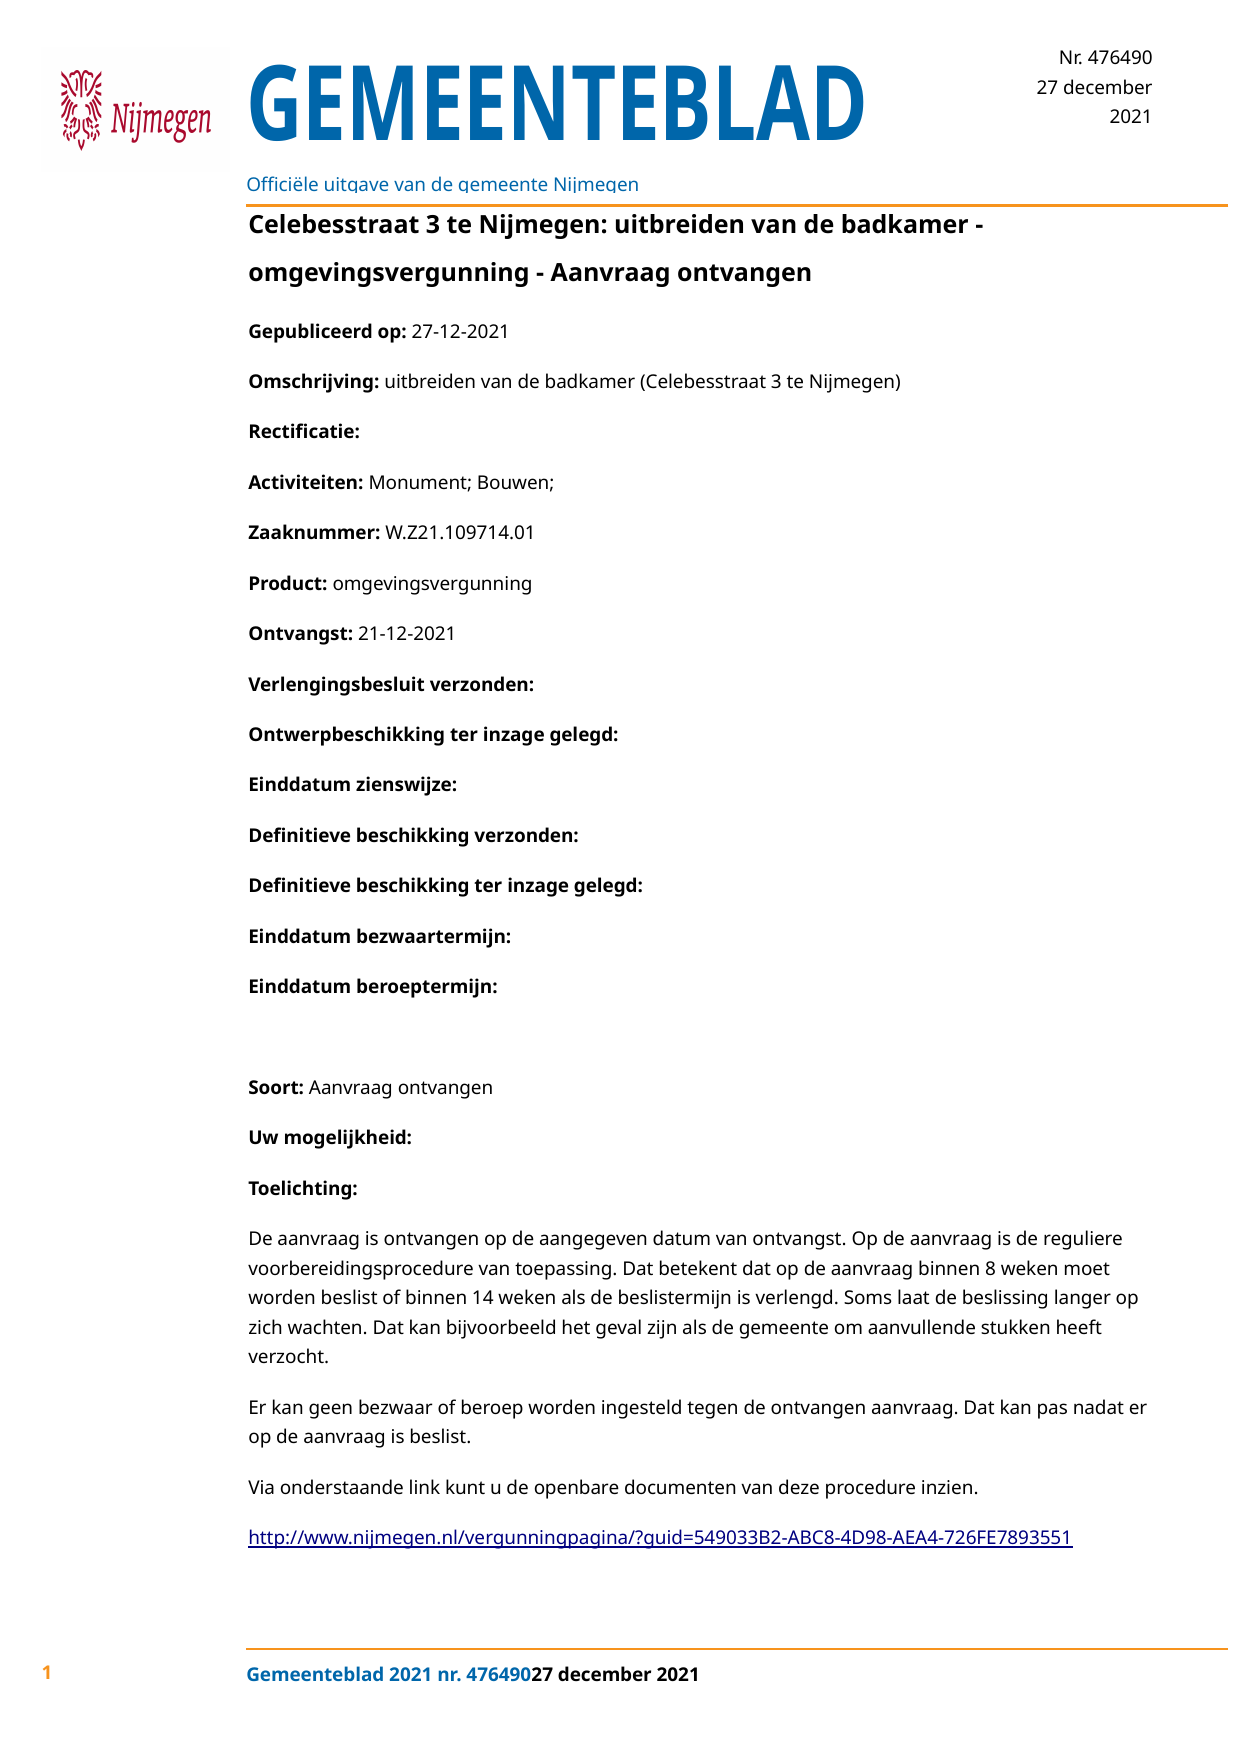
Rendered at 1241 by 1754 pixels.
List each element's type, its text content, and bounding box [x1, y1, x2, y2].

picture [41, 47, 231, 172]
text Soort: Aanvraag ontvangen [248, 1074, 1152, 1100]
text Ontwerpbeschikking ter inzage gelegd: [248, 721, 1152, 747]
text Definitieve beschikking verzonden: [248, 822, 1152, 848]
text De aanvraag is ontvangen op de aangegeven datum van ontvangst. Op de aanvraag is de reguliere voorbereidingsprocedure van toepassing. Dat betekent dat op de aanvraag binnen 8 weken moet worden beslist of binnen 14 weken als de beslistermijn is verlengd. Soms laat de beslissing langer op zich wachten. Dat kan bijvoorbeeld het geval zijn als de gemeente om aanvullende stukken heeft verzocht. [248, 1225, 1152, 1369]
text Ontvangst: 21-12-2021 [248, 620, 1152, 646]
text Zaaknummer: W.Z21.109714.01 [248, 519, 1152, 545]
text Product: omgevingsvergunning [248, 570, 1152, 596]
text Er kan geen bezwaar of beroep worden ingesteld tegen de ontvangen aanvraag. Dat kan pas nadat er op de aanvraag is beslist. [248, 1394, 1152, 1449]
text Rectificatie: [248, 419, 1152, 444]
text Omschrijving: uitbreiden van de badkamer (Celebesstraat 3 te Nijmegen) [248, 368, 1152, 394]
text Activiteiten: Monument; Bouwen; [248, 469, 1152, 495]
text Definitieve beschikking ter inzage gelegd: [248, 872, 1152, 898]
text Toelichting: [248, 1175, 1152, 1201]
text Einddatum bezwaartermijn: [248, 923, 1152, 949]
text Uw mogelijkheid: [248, 1124, 1152, 1150]
text Celebesstraat 3 te Nijmegen: uitbreiden van de badkamer - omgevingsvergunning - Aanvraag ontvangen [248, 207, 1152, 288]
text Verlengingsbesluit verzonden: [248, 671, 1152, 697]
text http://www.nijmegen.nl/vergunningpagina/?guid=549033B2-ABC8-4D98-AEA4-726FE7893551 [248, 1524, 1152, 1550]
text Gepubliceerd op: 27-12-2021 [248, 318, 1152, 344]
text Einddatum beroeptermijn: [248, 973, 1152, 999]
text Einddatum zienswijze: [248, 772, 1152, 797]
text Via onderstaande link kunt u de openbare documenten van deze procedure inzien. [248, 1474, 1152, 1500]
